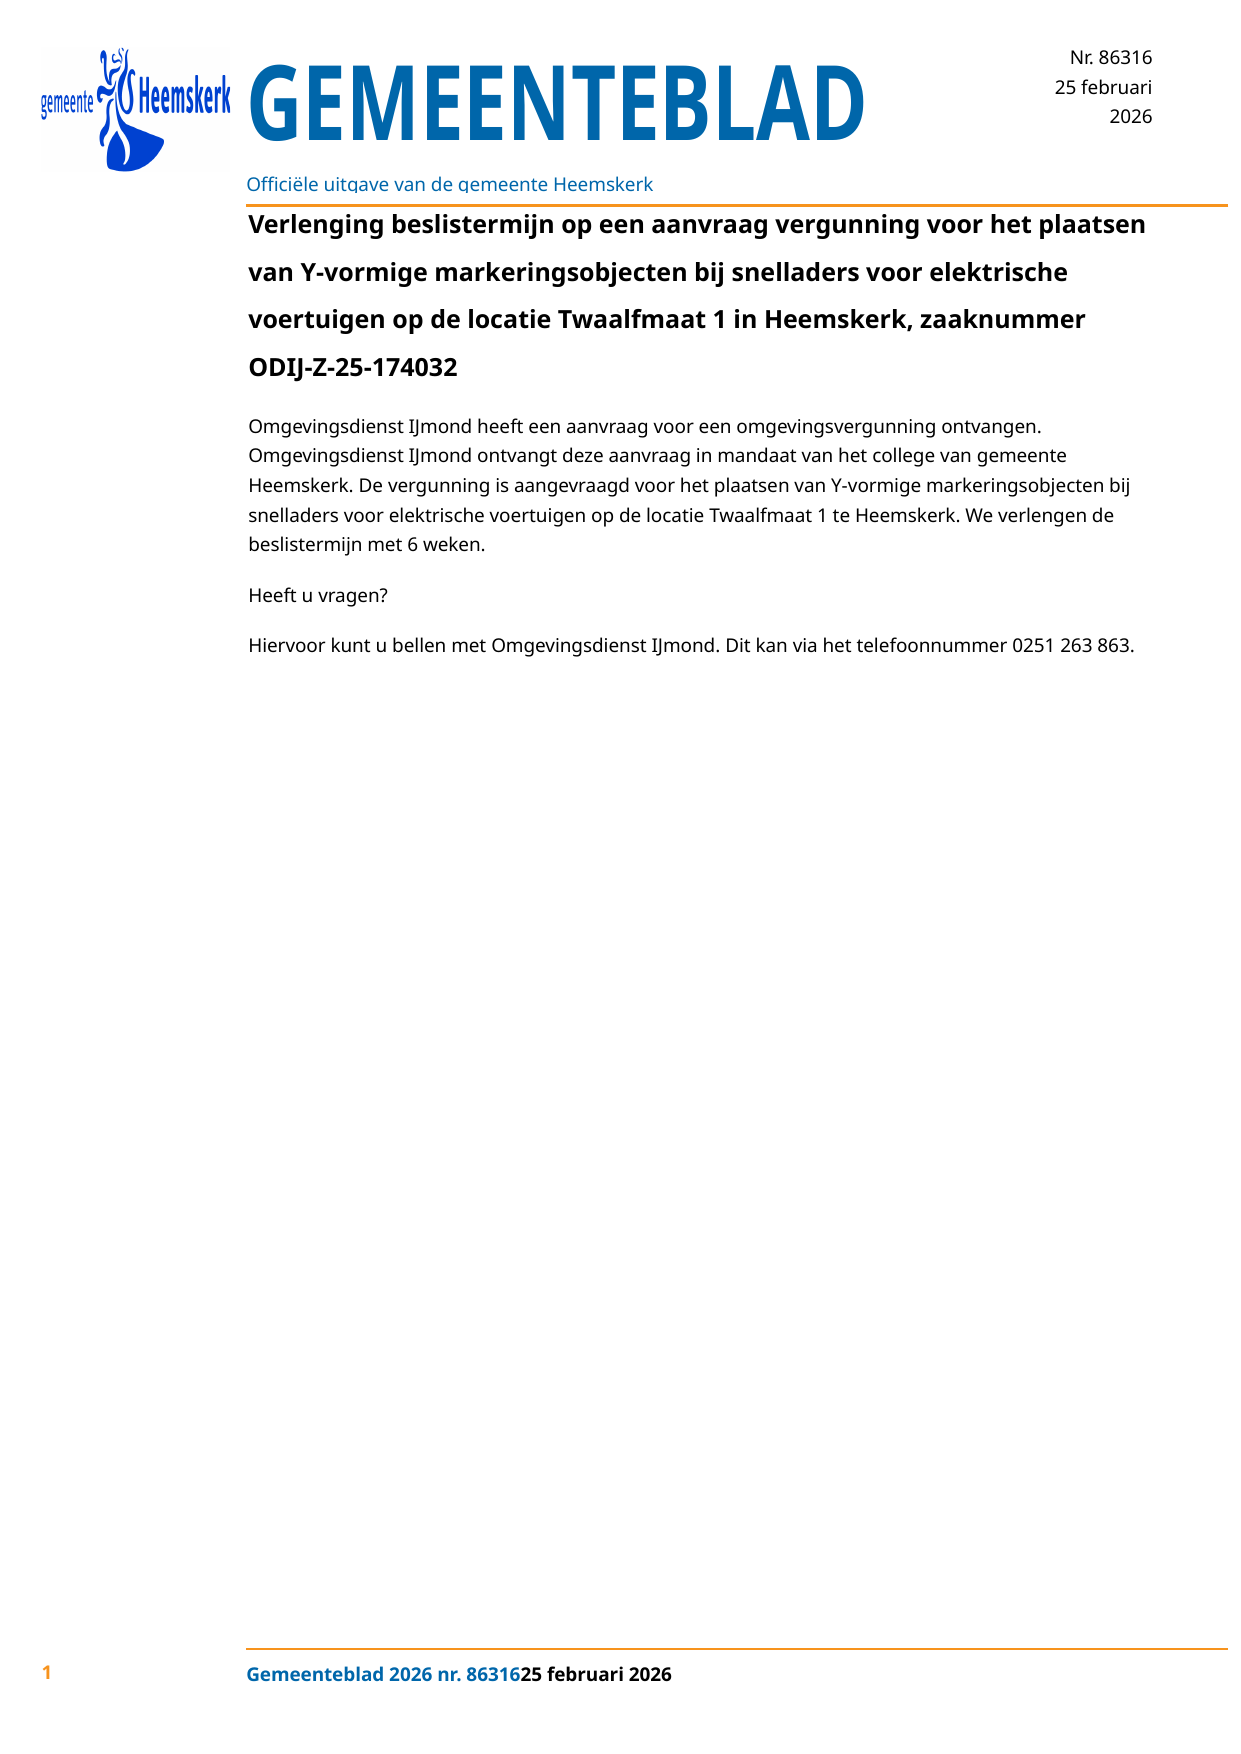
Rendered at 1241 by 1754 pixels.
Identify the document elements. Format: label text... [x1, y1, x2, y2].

picture [41, 47, 231, 172]
text Hiervoor kunt u bellen met Omgevingsdienst IJmond. Dit kan via het telefoonnummer 0251 263 863. [248, 632, 1152, 658]
text Heeft u vragen? [248, 582, 1152, 608]
text Verlenging beslistermijn op een aanvraag vergunning voor het plaatsen van Y-vormige markeringsobjecten bij snelladers voor elektrische voertuigen op de locatie Twaalfmaat 1 in Heemskerk, zaaknummer ODIJ-Z-25-174032 [248, 207, 1152, 384]
text Omgevingsdienst IJmond heeft een aanvraag voor een omgevingsvergunning ontvangen. Omgevingsdienst IJmond ontvangt deze aanvraag in mandaat van het college van gemeente Heemskerk. De vergunning is aangevraagd voor het plaatsen van Y-vormige markeringsobjecten bij snelladers voor elektrische voertuigen op de locatie Twaalfmaat 1 te Heemskerk. We verlengen de beslistermijn met 6 weken. [248, 413, 1152, 557]
